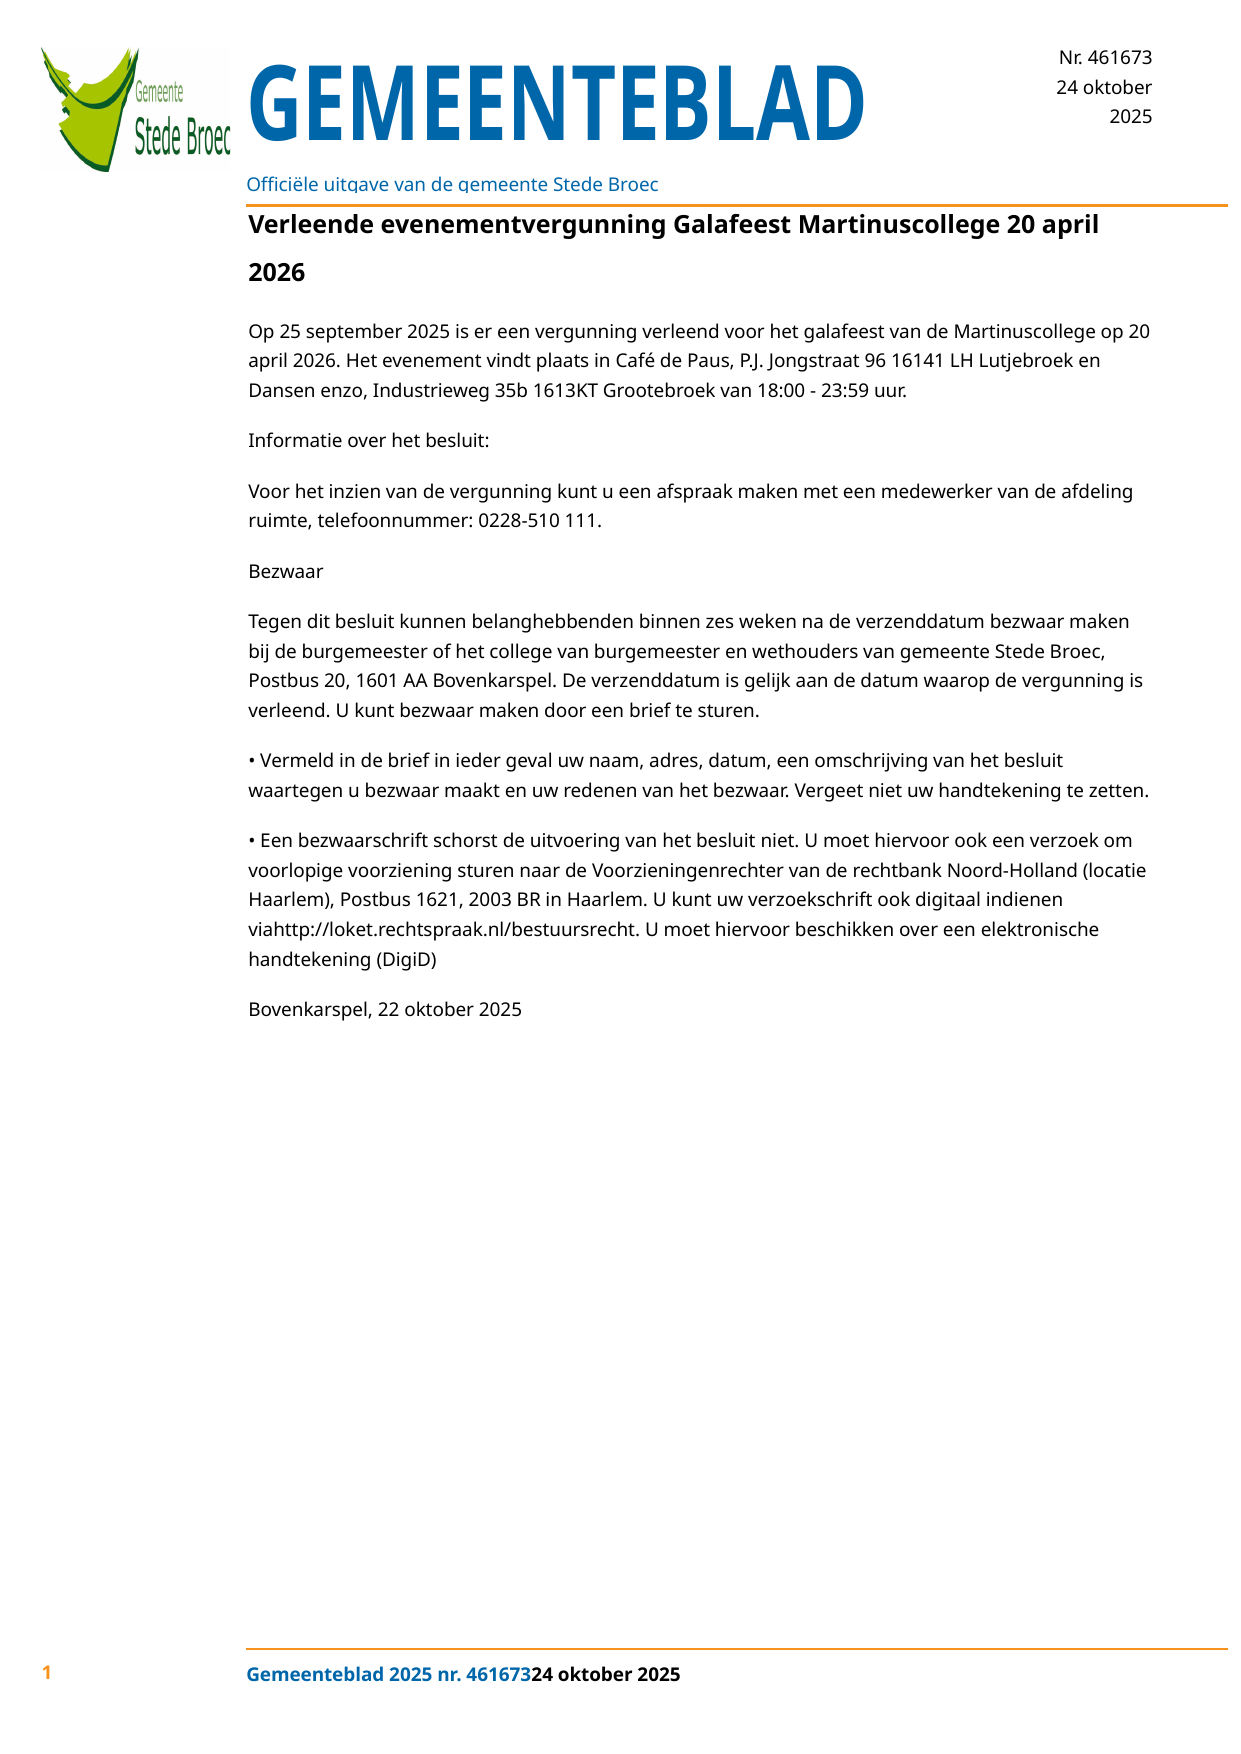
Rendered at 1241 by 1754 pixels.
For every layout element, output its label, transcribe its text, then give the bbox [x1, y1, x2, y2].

text • Vermeld in de brief in ieder geval uw naam, adres, datum, een omschrijving van het besluit waartegen u bezwaar maakt en uw redenen van het bezwaar. Vergeet niet uw handtekening te zetten. [248, 747, 1152, 803]
text Bezwaar [248, 558, 1152, 584]
text Bovenkarspel, 22 oktober 2025 [248, 996, 1152, 1022]
text Tegen dit besluit kunnen belanghebbenden binnen zes weken na de verzenddatum bezwaar maken bij de burgemeester of het college van burgemeester en wethouders van gemeente Stede Broec, Postbus 20, 1601 AA Bovenkarspel. De verzenddatum is gelijk aan de datum waarop de vergunning is verleend. U kunt bezwaar maken door een brief te sturen. [248, 608, 1152, 723]
text Voor het inzien van de vergunning kunt u een afspraak maken met een medewerker van de afdeling ruimte, telefoonnummer: 0228-510 111. [248, 478, 1152, 533]
text Op 25 september 2025 is er een vergunning verleend voor het galafeest van de Martinuscollege op 20 april 2026. Het evenement vindt plaats in Café de Paus, P.J. Jongstraat 96 16141 LH Lutjebroek en Dansen enzo, Industrieweg 35b 1613KT Grootebroek van 18:00 - 23:59 uur. [248, 318, 1152, 403]
text Verleende evenementvergunning Galafeest Martinuscollege 20 april 2026 [248, 207, 1152, 288]
picture [41, 47, 231, 172]
text Informatie over het besluit: [248, 427, 1152, 453]
text • Een bezwaarschrift schorst de uitvoering van het besluit niet. U moet hiervoor ook een verzoek om voorlopige voorziening sturen naar de Voorzieningenrechter van de rechtbank Noord-Holland (locatie Haarlem), Postbus 1621, 2003 BR in Haarlem. U kunt uw verzoekschrift ook digitaal indienen viahttp://loket.rechtspraak.nl/bestuursrecht. U moet hiervoor beschikken over een elektronische handtekening (DigiD) [248, 827, 1152, 972]
